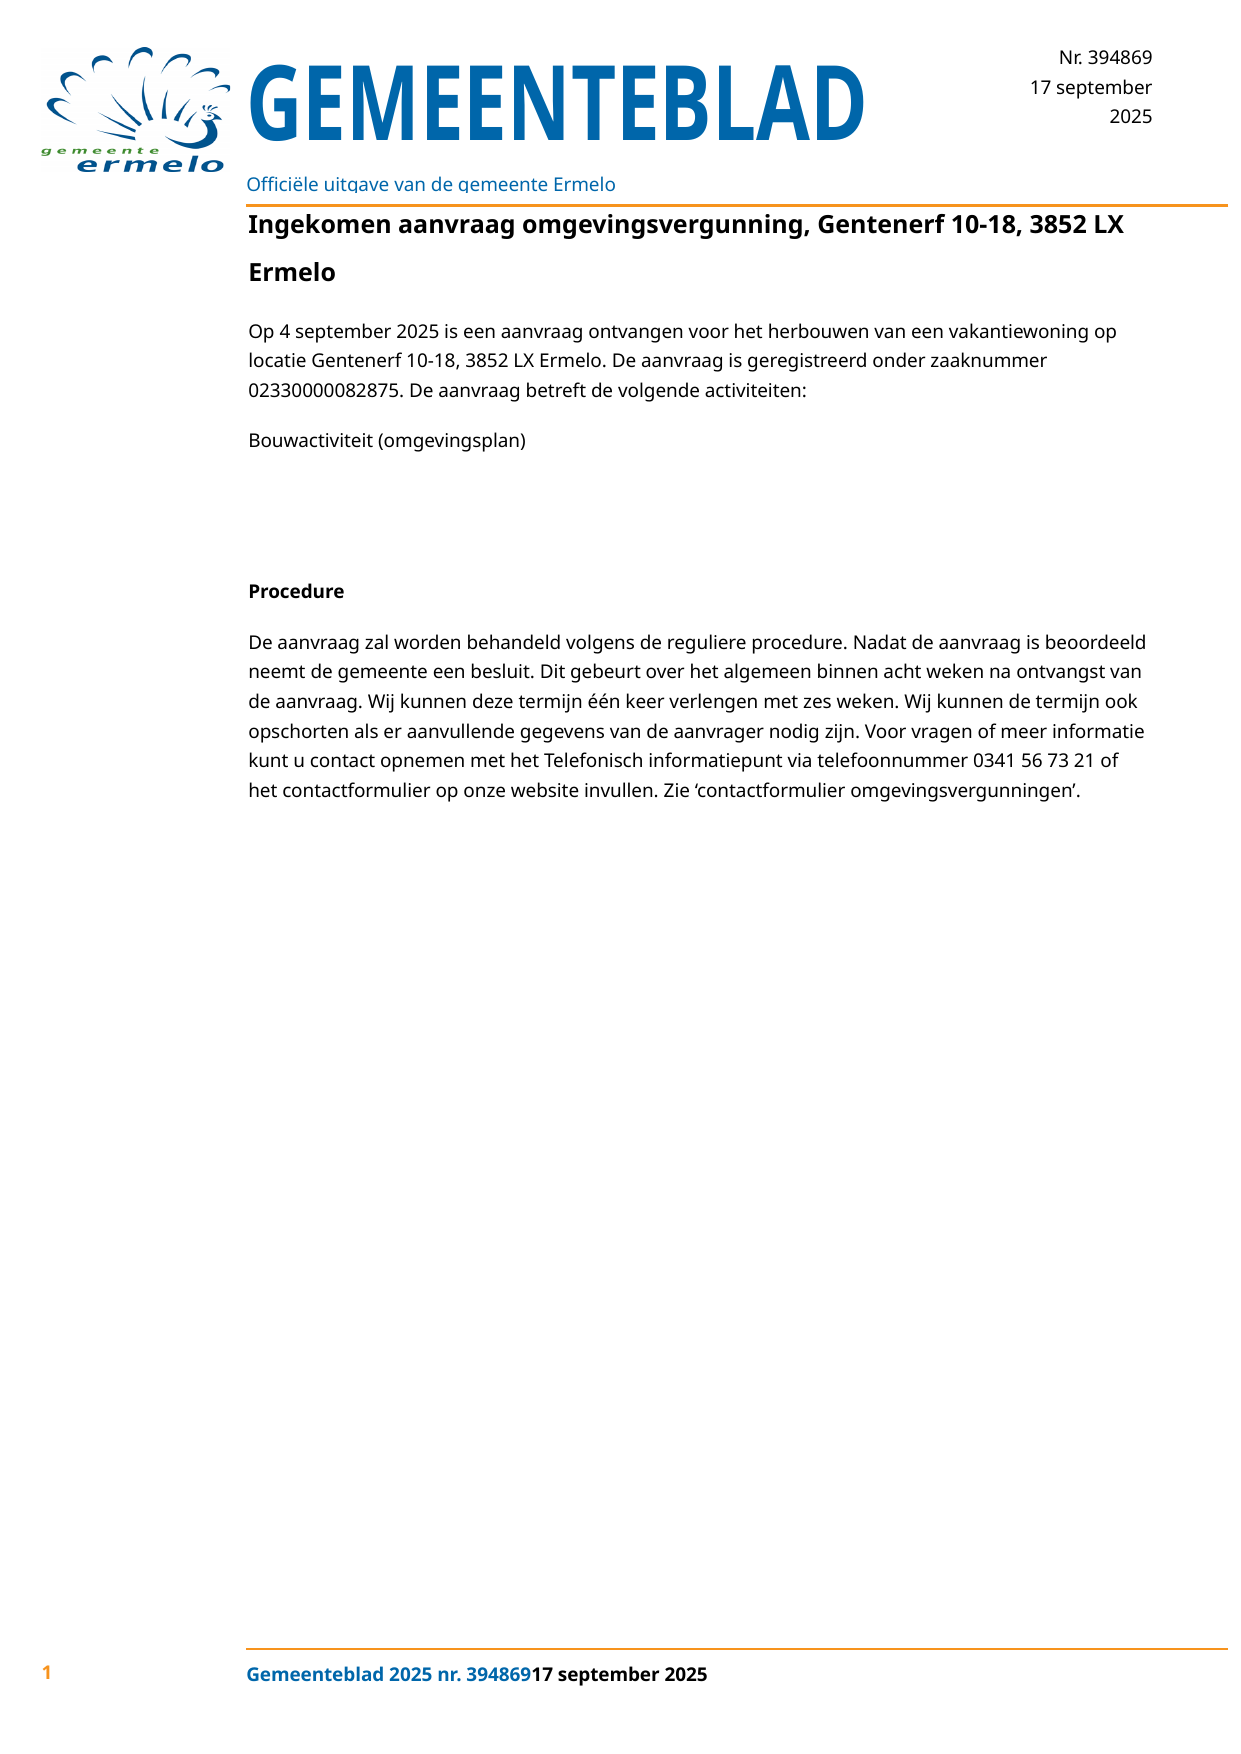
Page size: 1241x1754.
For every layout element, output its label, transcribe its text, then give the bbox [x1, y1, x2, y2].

text Ingekomen aanvraag omgevingsvergunning, Gentenerf 10-18, 3852 LX Ermelo [248, 207, 1152, 288]
text Procedure [248, 579, 1152, 604]
picture [41, 47, 231, 172]
text Op 4 september 2025 is een aanvraag ontvangen voor het herbouwen van een vakantiewoning op locatie Gentenerf 10-18, 3852 LX Ermelo. De aanvraag is geregistreerd onder zaaknummer 02330000082875. De aanvraag betreft de volgende activiteiten: [248, 318, 1152, 403]
text Bouwactiviteit (omgevingsplan) [248, 427, 1152, 453]
text De aanvraag zal worden behandeld volgens de reguliere procedure. Nadat de aanvraag is beoordeeld neemt de gemeente een besluit. Dit gebeurt over het algemeen binnen acht weken na ontvangst van de aanvraag. Wij kunnen deze termijn één keer verlengen met zes weken. Wij kunnen de termijn ook opschorten als er aanvullende gegevens van de aanvrager nodig zijn. Voor vragen of meer informatie kunt u contact opnemen met het Telefonisch informatiepunt via telefoonnummer 0341 56 73 21 of het contactformulier op onze website invullen. Zie ‘contactformulier omgevingsvergunningen’. [248, 629, 1152, 803]
